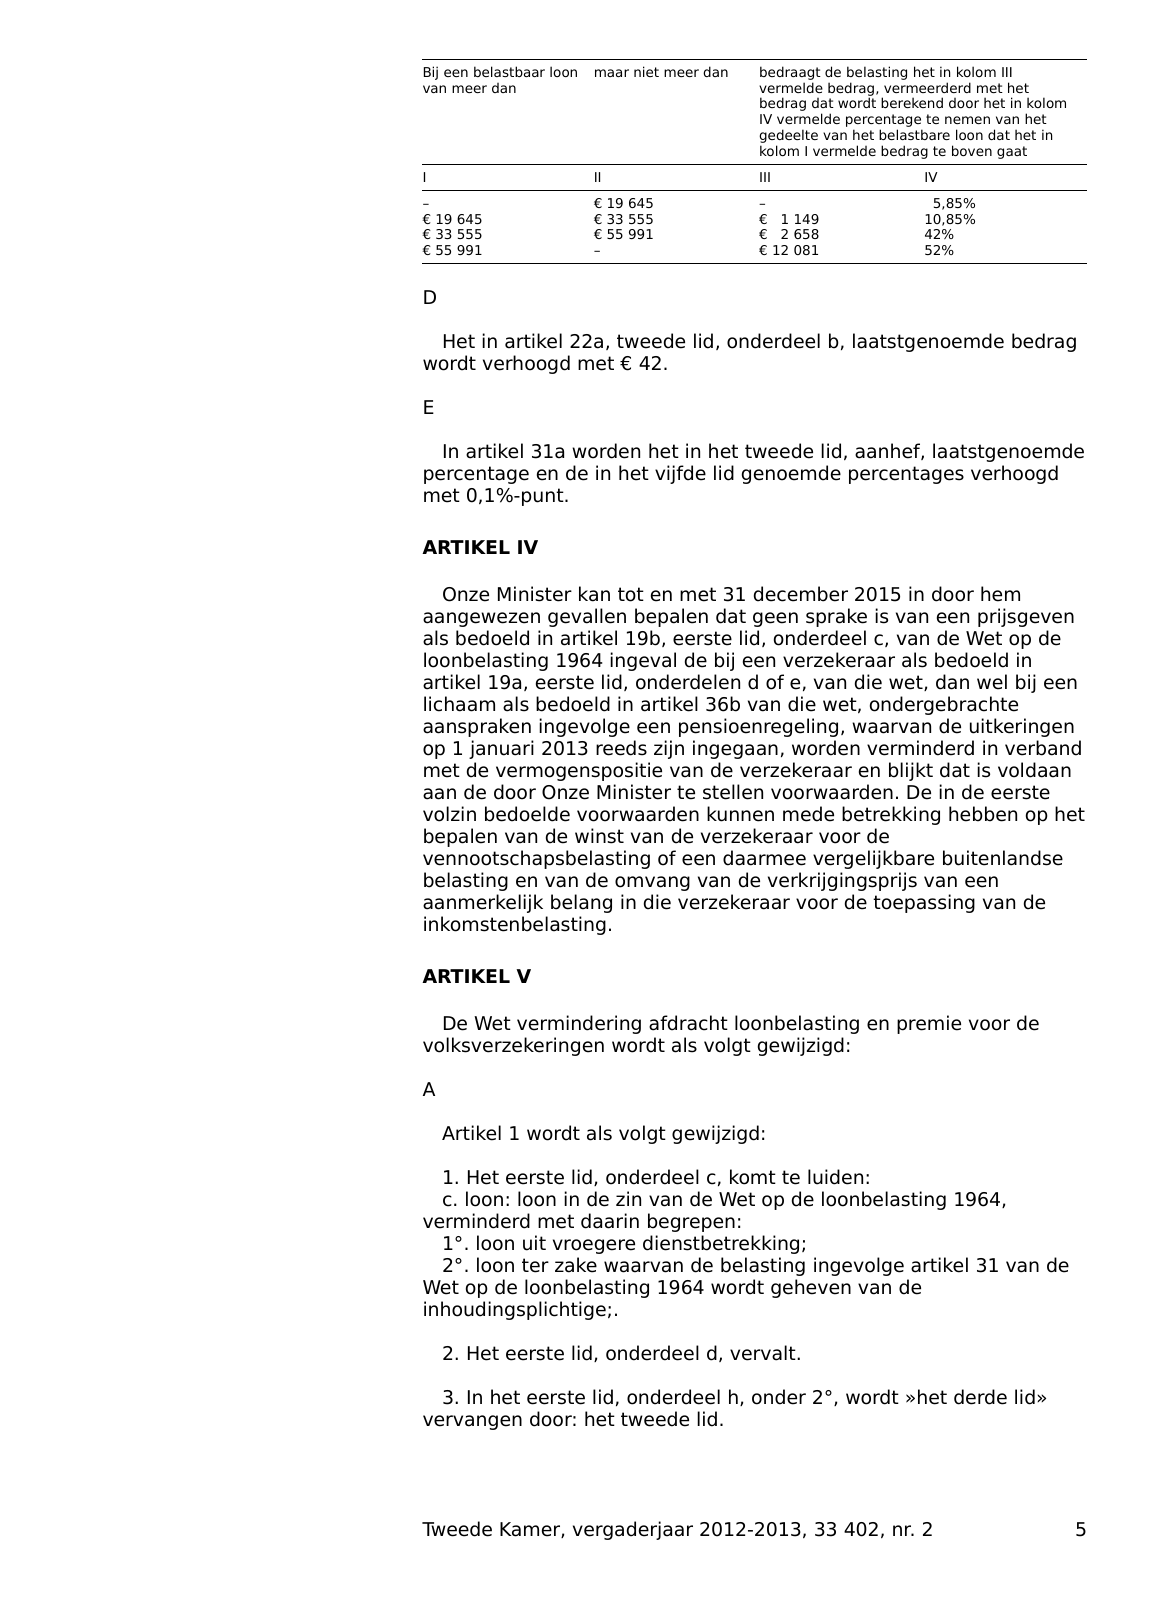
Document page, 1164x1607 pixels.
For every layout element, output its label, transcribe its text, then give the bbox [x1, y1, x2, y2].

text In artikel 31a worden het in het tweede lid, aanhef, laatstgenoemde percentage en de in het vijfde lid genoemde percentages verhoogd met 0,1%-punt. [422, 441, 1087, 507]
table_cell – [753, 191, 918, 211]
table_cell – [588, 243, 753, 263]
text 2°. loon ter zake waarvan de belasting ingevolge artikel 31 van de Wet op de loonbelasting 1964 wordt geheven van de inhoudingsplichtige;. [422, 1255, 1087, 1321]
table_cell € 2 658 [753, 227, 918, 243]
table_cell € 55 991 [422, 243, 588, 263]
table_cell € 19 645 [422, 211, 588, 227]
table_cell 52% [918, 243, 1087, 263]
table_cell II [588, 165, 753, 190]
table_cell IV [918, 165, 1087, 190]
subtitle ARTIKEL V [422, 966, 1087, 988]
text Onze Minister kan tot en met 31 december 2015 in door hem aangewezen gevallen bepalen dat geen sprake is van een prijsgeven als bedoeld in artikel 19b, eerste lid, onderdeel c, van de Wet op de loonbelasting 1964 ingeval de bij een verzekeraar als bedoeld in artikel 19a, eerste lid, onderdelen d of e, van die wet, dan wel bij een lichaam als bedoeld in artikel 36b van die wet, ondergebrachte aanspraken ingevolge een pensioenregeling, waarvan de uitkeringen op 1 januari 2013 reeds zijn ingegaan, worden verminderd in verband met de vermogenspositie van de verzekeraar en blijkt dat is voldaan aan de door Onze Minister te stellen voorwaarden. De in de eerste volzin bedoelde voorwaarden kunnen mede betrekking hebben op het bepalen van de winst van de verzekeraar voor de vennootschapsbelasting of een daarmee vergelijkbare buitenlandse belasting en van de omvang van de verkrijgingsprijs van een aanmerkelijk belang in die verzekeraar voor de toepassing van de inkomstenbelasting. [422, 584, 1087, 936]
table_cell 42% [918, 227, 1087, 243]
text 1°. loon uit vroegere dienstbetrekking; [422, 1233, 1087, 1255]
text Het in artikel 22a, tweede lid, onderdeel b, laatstgenoemde bedrag wordt verhoogd met € 42. [422, 331, 1087, 375]
table_header Bij een belastbaar loon van meer dan [422, 60, 588, 164]
table_cell € 33 555 [588, 211, 753, 227]
table_cell € 12 081 [753, 243, 918, 263]
table_cell € 55 991 [588, 227, 753, 243]
subtitle ARTIKEL IV [422, 537, 1087, 559]
text A [422, 1079, 1087, 1101]
text E [422, 397, 1087, 419]
table_header bedraagt de belasting het in kolom III vermelde bedrag, vermeerderd met het bedrag dat wordt berekend door het in kolom IV vermelde percentage te nemen van het gedeelte van het belastbare loon dat het in kolom I vermelde bedrag te boven gaat [753, 60, 1087, 164]
text Artikel 1 wordt als volgt gewijzigd: [422, 1123, 1087, 1145]
table_cell 10,85% [918, 211, 1087, 227]
table_cell III [753, 165, 918, 190]
text De Wet vermindering afdracht loonbelasting en premie voor de volksverzekeringen wordt als volgt gewijzigd: [422, 1013, 1087, 1057]
table_cell 5,85% [918, 191, 1087, 211]
table_header maar niet meer dan [588, 60, 753, 164]
table_cell € 19 645 [588, 191, 753, 211]
table_cell € 33 555 [422, 227, 588, 243]
table_cell – [422, 191, 588, 211]
text 3. In het eerste lid, onderdeel h, onder 2°, wordt »het derde lid» vervangen door: het tweede lid. [422, 1387, 1087, 1431]
text c. loon: loon in de zin van de Wet op de loonbelasting 1964, verminderd met daarin begrepen: [422, 1189, 1087, 1233]
text 2. Het eerste lid, onderdeel d, vervalt. [422, 1343, 1087, 1365]
table_cell € 1 149 [753, 211, 918, 227]
text 1. Het eerste lid, onderdeel c, komt te luiden: [422, 1167, 1087, 1189]
table_cell I [422, 165, 588, 190]
text D [422, 287, 1087, 308]
